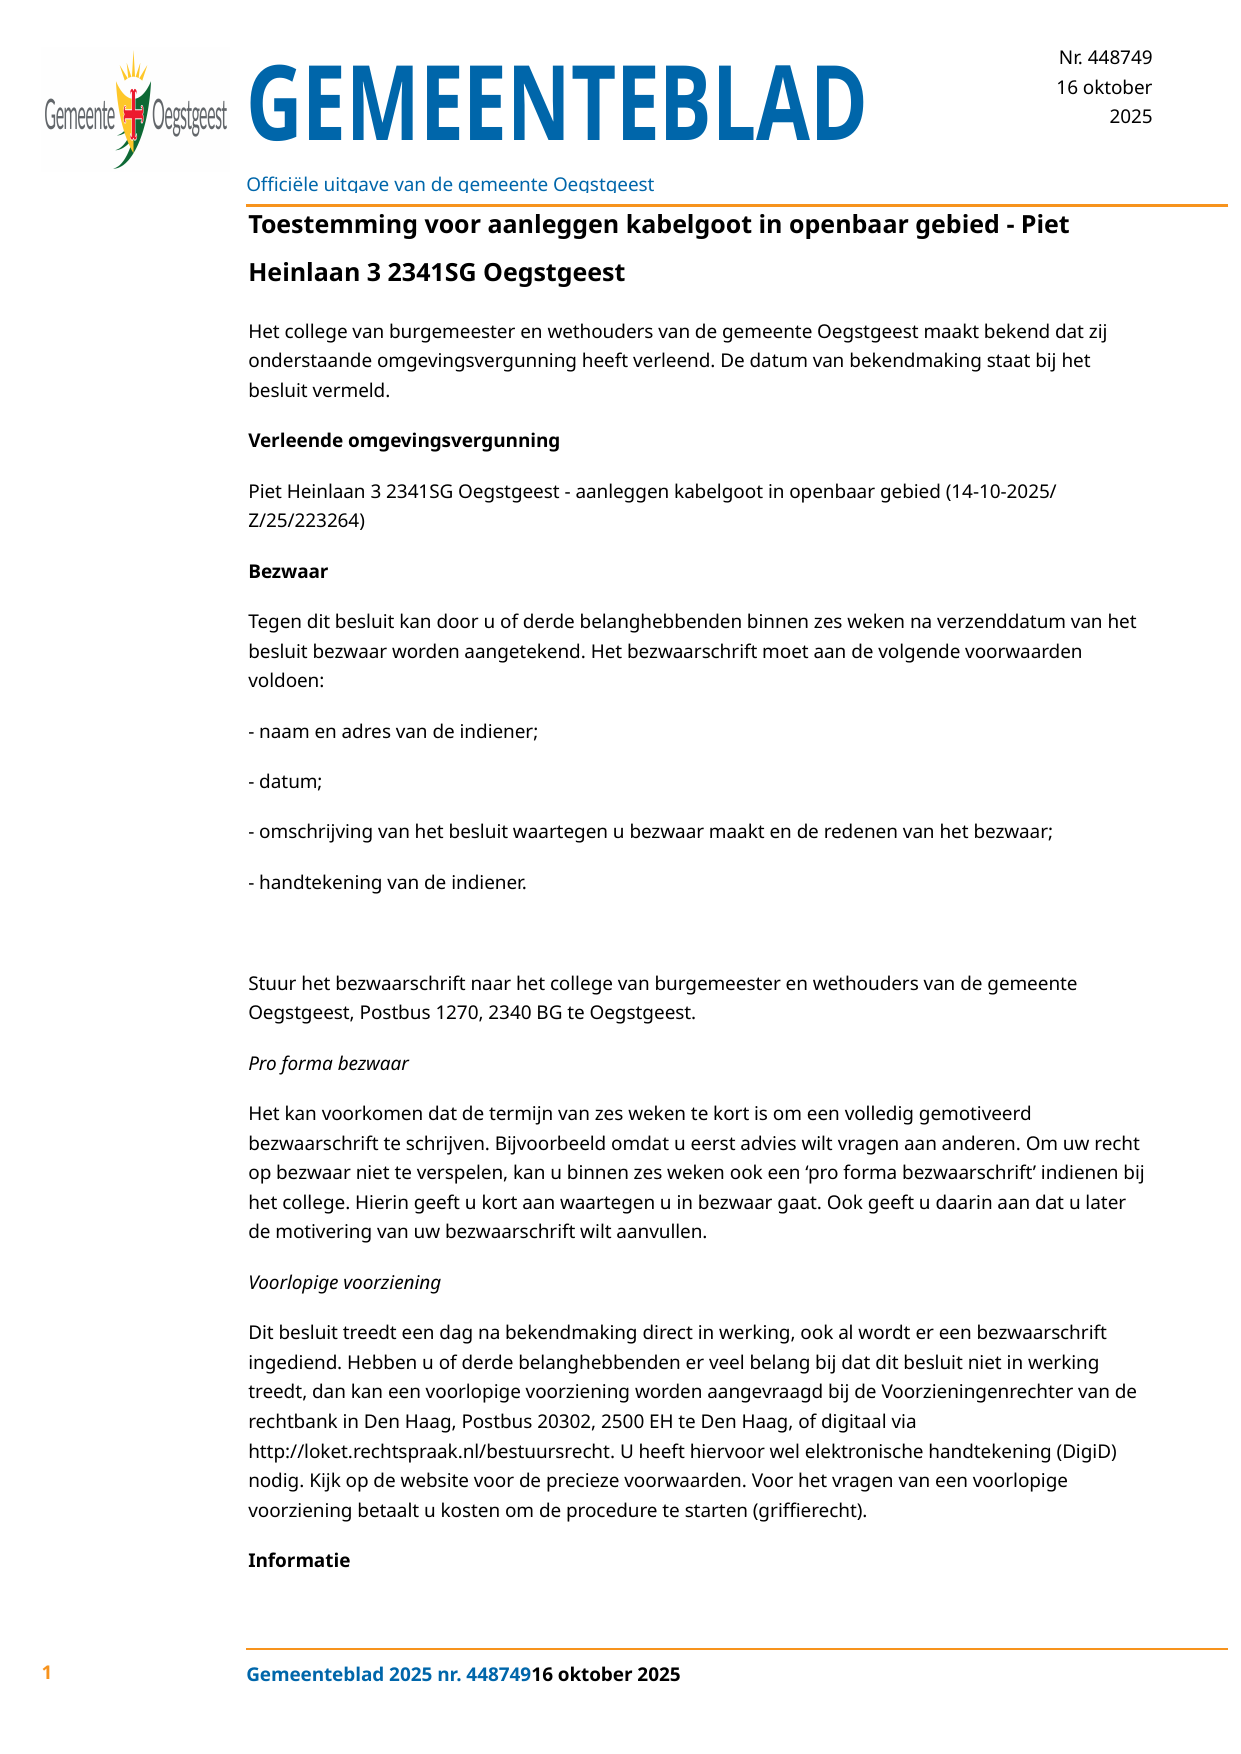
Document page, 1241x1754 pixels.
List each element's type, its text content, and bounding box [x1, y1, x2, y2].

text Het college van burgemeester en wethouders van de gemeente Oegstgeest maakt bekend dat zij onderstaande omgevingsvergunning heeft verleend. De datum van bekendmaking staat bij het besluit vermeld. [248, 318, 1152, 403]
text Piet Heinlaan 3 2341SG Oegstgeest - aanleggen kabelgoot in openbaar gebied (14-10-2025/ Z/25/223264) [248, 478, 1152, 533]
text Bezwaar [248, 558, 1152, 584]
text Het kan voorkomen dat de termijn van zes weken te kort is om een volledig gemotiveerd bezwaarschrift te schrijven. Bijvoorbeeld omdat u eerst advies wilt vragen aan anderen. Om uw recht op bezwaar niet te verspelen, kan u binnen zes weken ook een ‘pro forma bezwaarschrift’ indienen bij het college. Hierin geeft u kort aan waartegen u in bezwaar gaat. Ook geeft u daarin aan dat u later de motivering van uw bezwaarschrift wilt aanvullen. [248, 1100, 1152, 1244]
text Stuur het bezwaarschrift naar het college van burgemeester en wethouders van de gemeente Oegstgeest, Postbus 1270, 2340 BG te Oegstgeest. [248, 970, 1152, 1025]
text - handtekening van de indiener. [248, 869, 1152, 895]
text - naam en adres van de indiener; [248, 718, 1152, 744]
text Voorlopige voorziening [248, 1269, 1152, 1295]
text Toestemming voor aanleggen kabelgoot in openbaar gebied - Piet Heinlaan 3 2341SG Oegstgeest [248, 207, 1152, 288]
text Tegen dit besluit kan door u of derde belanghebbenden binnen zes weken na verzenddatum van het besluit bezwaar worden aangetekend. Het bezwaarschrift moet aan de volgende voorwaarden voldoen: [248, 608, 1152, 693]
text Informatie [248, 1547, 1152, 1573]
text - omschrijving van het besluit waartegen u bezwaar maakt en de redenen van het bezwaar; [248, 819, 1152, 844]
text Pro forma bezwaar [248, 1050, 1152, 1076]
picture [41, 47, 231, 172]
text - datum; [248, 768, 1152, 794]
text Verleende omgevingsvergunning [248, 427, 1152, 453]
text Dit besluit treedt een dag na bekendmaking direct in werking, ook al wordt er een bezwaarschrift ingediend. Hebben u of derde belanghebbenden er veel belang bij dat dit besluit niet in werking treedt, dan kan een voorlopige voorziening worden aangevraagd bij de Voorzieningenrechter van de rechtbank in Den Haag, Postbus 20302, 2500 EH te Den Haag, of digitaal via http://loket.rechtspraak.nl/bestuursrecht. U heeft hiervoor wel elektronische handtekening (DigiD) nodig. Kijk op de website voor de precieze voorwaarden. Voor het vragen van een voorlopige voorziening betaalt u kosten om de procedure te starten (griffierecht). [248, 1319, 1152, 1523]
